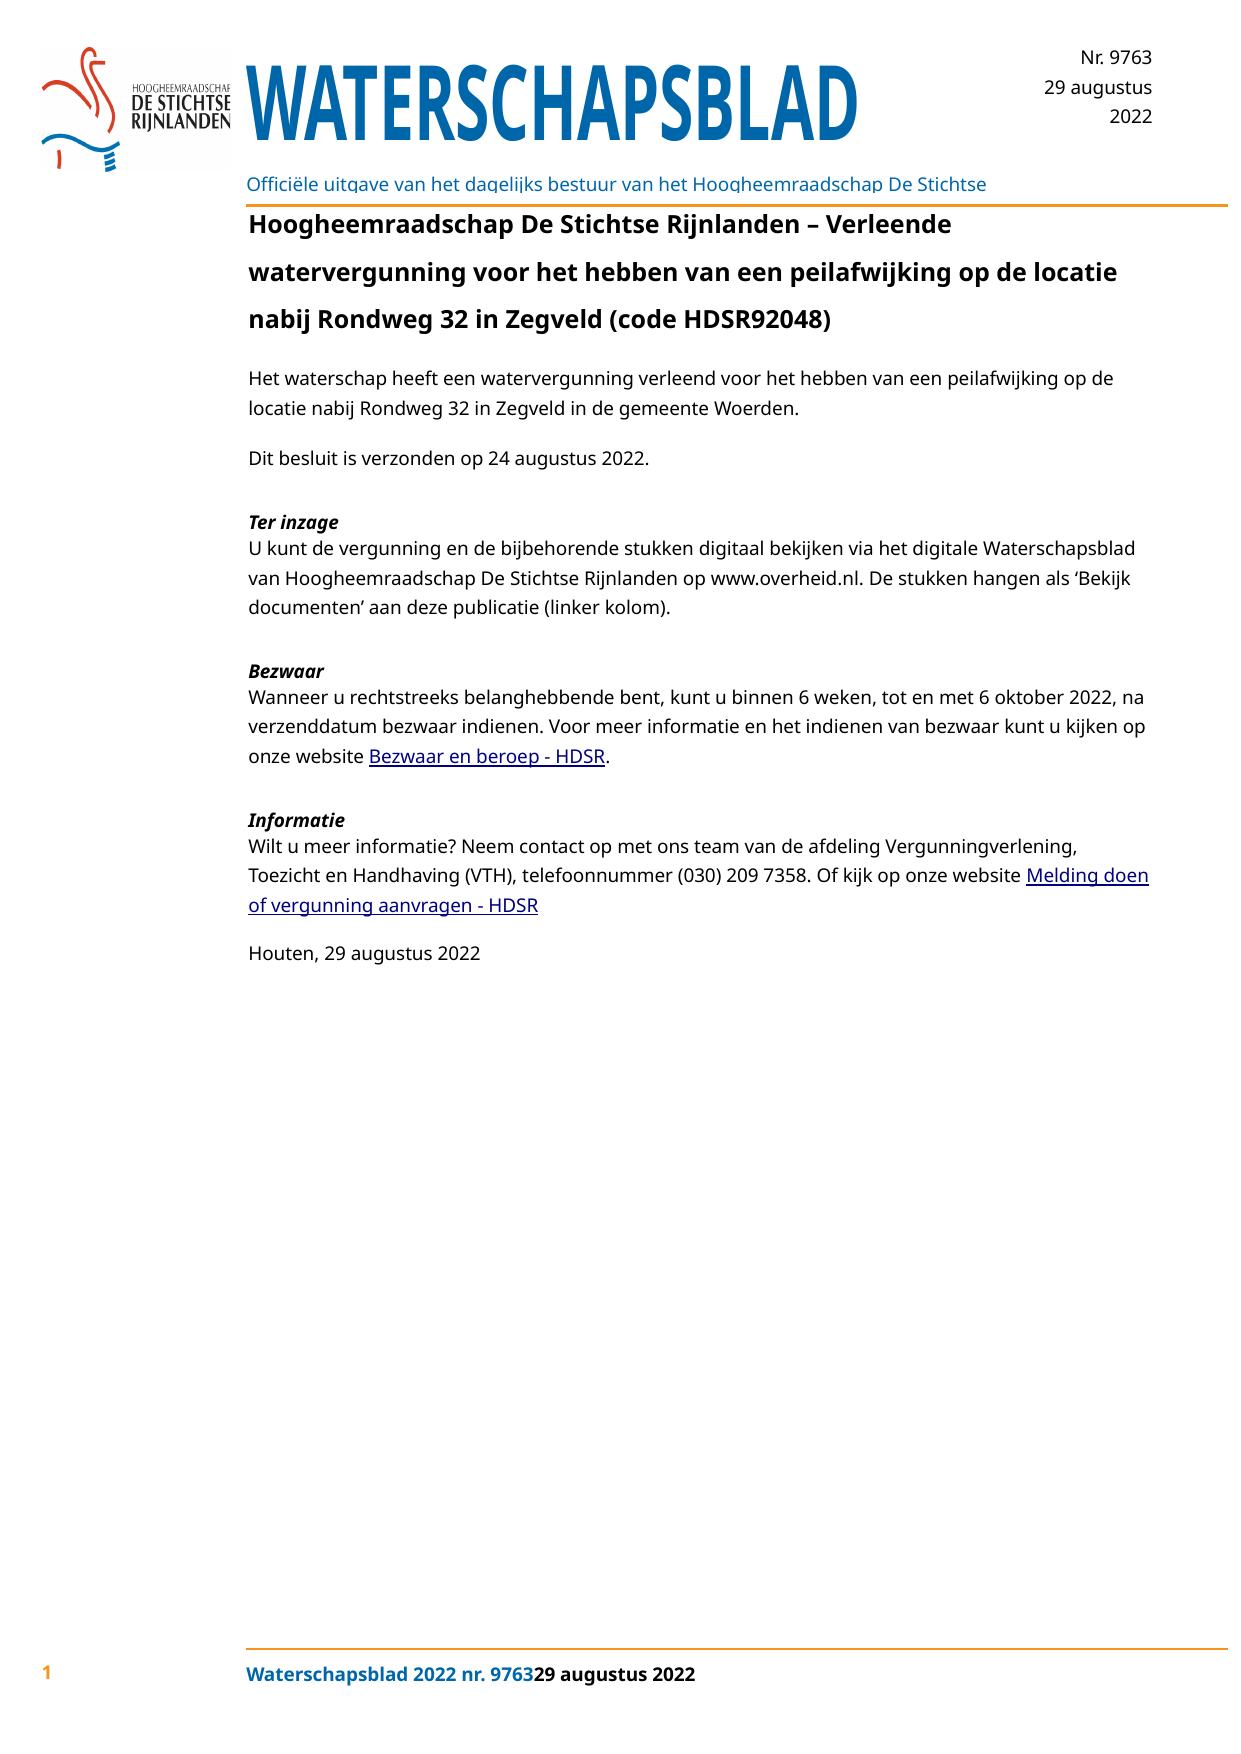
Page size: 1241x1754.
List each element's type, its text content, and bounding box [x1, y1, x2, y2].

text Wilt u meer informatie? Neem contact op met ons team van de afdeling Vergunningverlening, Toezicht en Handhaving (VTH), telefoonnummer (030) 209 7358. Of kijk op onze website Melding doen of vergunning aanvragen - HDSR [248, 833, 1152, 918]
text Hoogheemraadschap De Stichtse Rijnlanden – Verleende watervergunning voor het hebben van een peilafwijking op de locatie nabij Rondweg 32 in Zegveld (code HDSR92048) [248, 207, 1152, 336]
text Ter inzage [248, 509, 1152, 535]
text Informatie [248, 807, 1152, 833]
text Houten, 29 augustus 2022 [248, 940, 1152, 966]
text Wanneer u rechtstreeks belanghebbende bent, kunt u binnen 6 weken, tot en met 6 oktober 2022, na verzenddatum bezwaar indienen. Voor meer informatie en het indienen van bezwaar kunt u kijken op onze website Bezwaar en beroep - HDSR. [248, 684, 1152, 769]
picture [41, 47, 231, 172]
text Dit besluit is verzonden op 24 augustus 2022. [248, 446, 1152, 471]
text Het waterschap heeft een watervergunning verleend voor het hebben van een peilafwijking op de locatie nabij Rondweg 32 in Zegveld in de gemeente Woerden. [248, 366, 1152, 421]
text Bezwaar [248, 658, 1152, 684]
text U kunt de vergunning en de bijbehorende stukken digitaal bekijken via het digitale Waterschapsblad van Hoogheemraadschap De Stichtse Rijnlanden op www.overheid.nl. De stukken hangen als ‘Bekijk documenten’ aan deze publicatie (linker kolom). [248, 535, 1152, 620]
